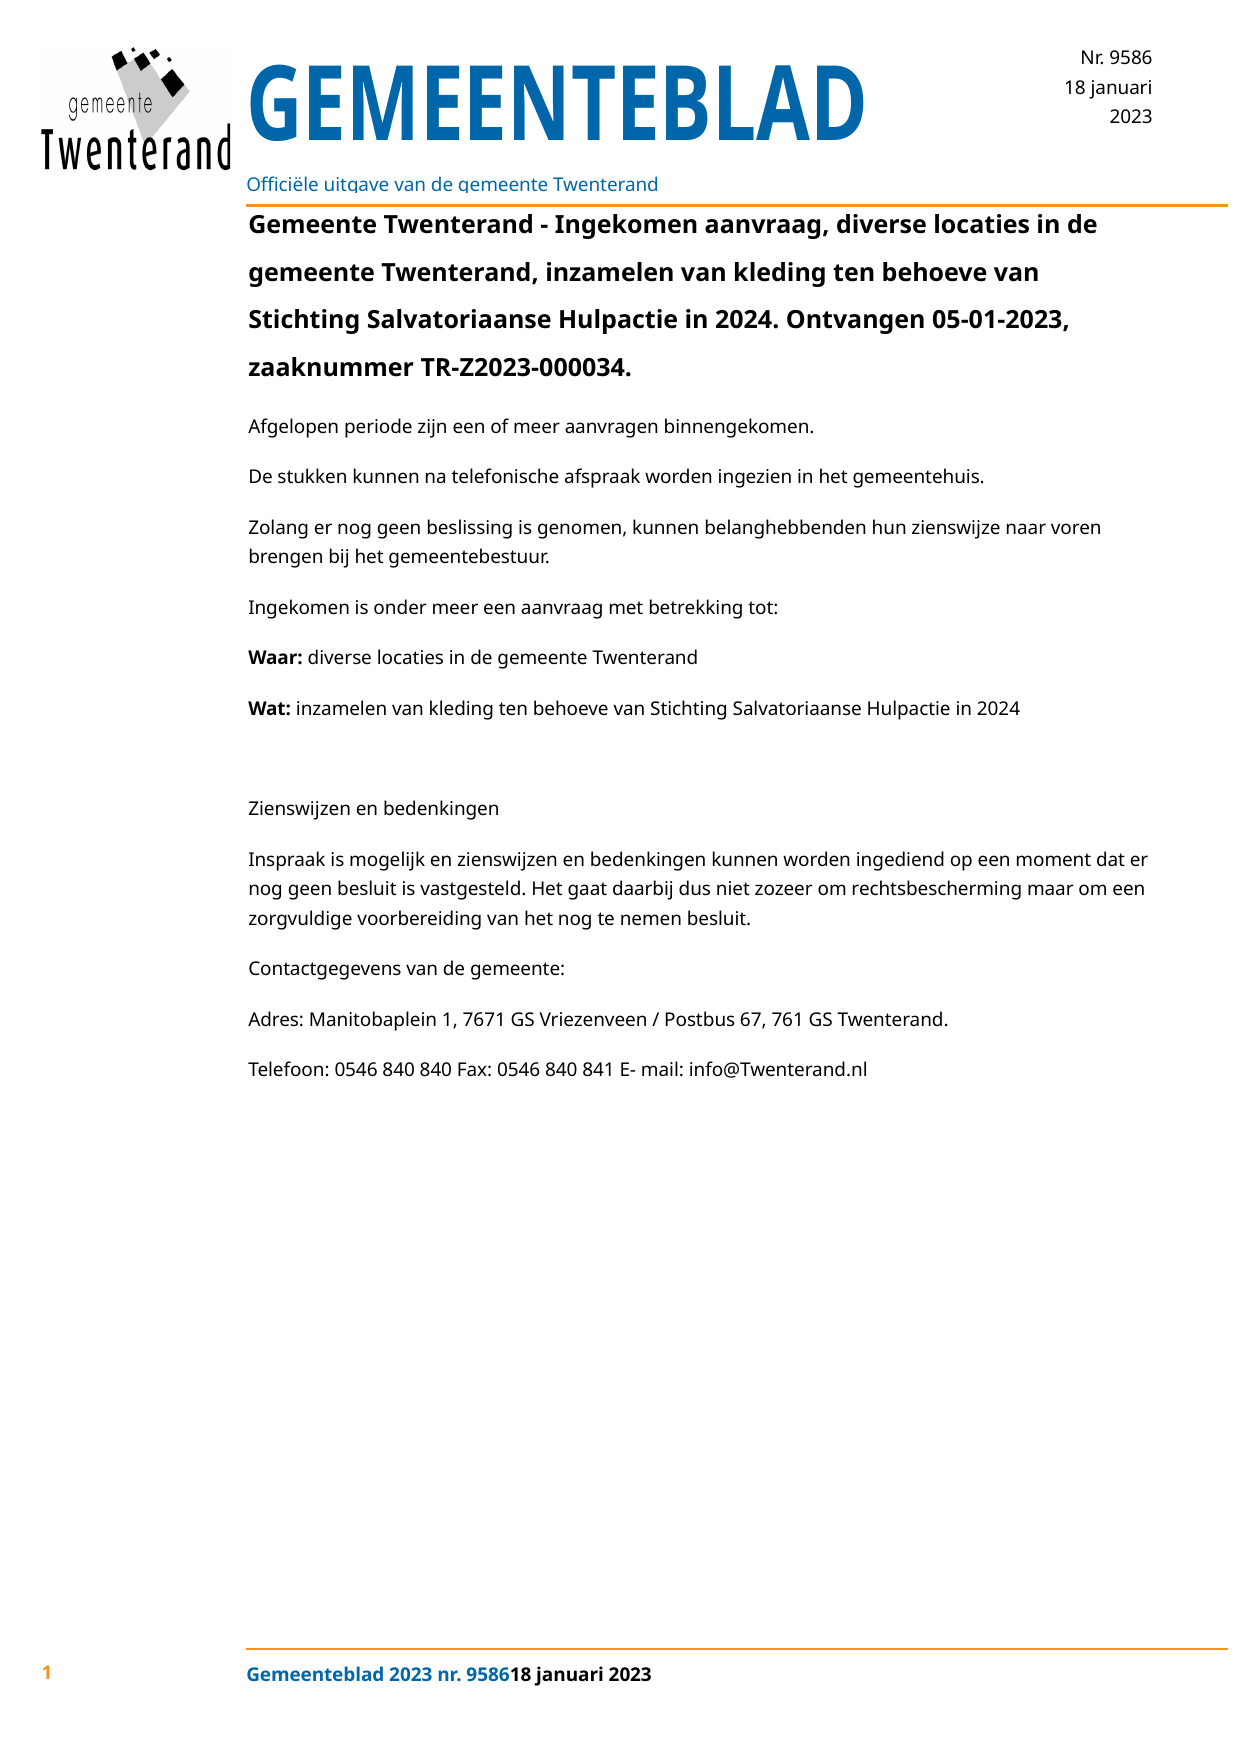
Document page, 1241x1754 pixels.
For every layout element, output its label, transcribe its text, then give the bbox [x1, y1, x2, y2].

text Gemeente Twenterand - Ingekomen aanvraag, diverse locaties in de gemeente Twenterand, inzamelen van kleding ten behoeve van Stichting Salvatoriaanse Hulpactie in 2024. Ontvangen 05-01-2023, zaaknummer TR-Z2023-000034. [248, 207, 1152, 384]
picture [41, 47, 231, 172]
text Zienswijzen en bedenkingen [248, 796, 1152, 821]
text Telefoon: 0546 840 840 Fax: 0546 840 841 E- mail: info@Twenterand.nl [248, 1056, 1152, 1082]
text Zolang er nog geen beslissing is genomen, kunnen belanghebbenden hun zienswijze naar voren brengen bij het gemeentebestuur. [248, 514, 1152, 569]
text De stukken kunnen na telefonische afspraak worden ingezien in het gemeentehuis. [248, 463, 1152, 489]
text Contactgegevens van de gemeente: [248, 956, 1152, 981]
text Inspraak is mogelijk en zienswijzen en bedenkingen kunnen worden ingediend op een moment dat er nog geen besluit is vastgesteld. Het gaat daarbij dus niet zozeer om rechtsbescherming maar om een zorgvuldige voorbereiding van het nog te nemen besluit. [248, 846, 1152, 931]
text Ingekomen is onder meer een aanvraag met betrekking tot: [248, 594, 1152, 620]
text Waar: diverse locaties in de gemeente Twenterand [248, 644, 1152, 670]
text Adres: Manitobaplein 1, 7671 GS Vriezenveen / Postbus 67, 761 GS Twenterand. [248, 1006, 1152, 1032]
text Afgelopen periode zijn een of meer aanvragen binnengekomen. [248, 413, 1152, 439]
text Wat: inzamelen van kleding ten behoeve van Stichting Salvatoriaanse Hulpactie in 2024 [248, 695, 1152, 721]
